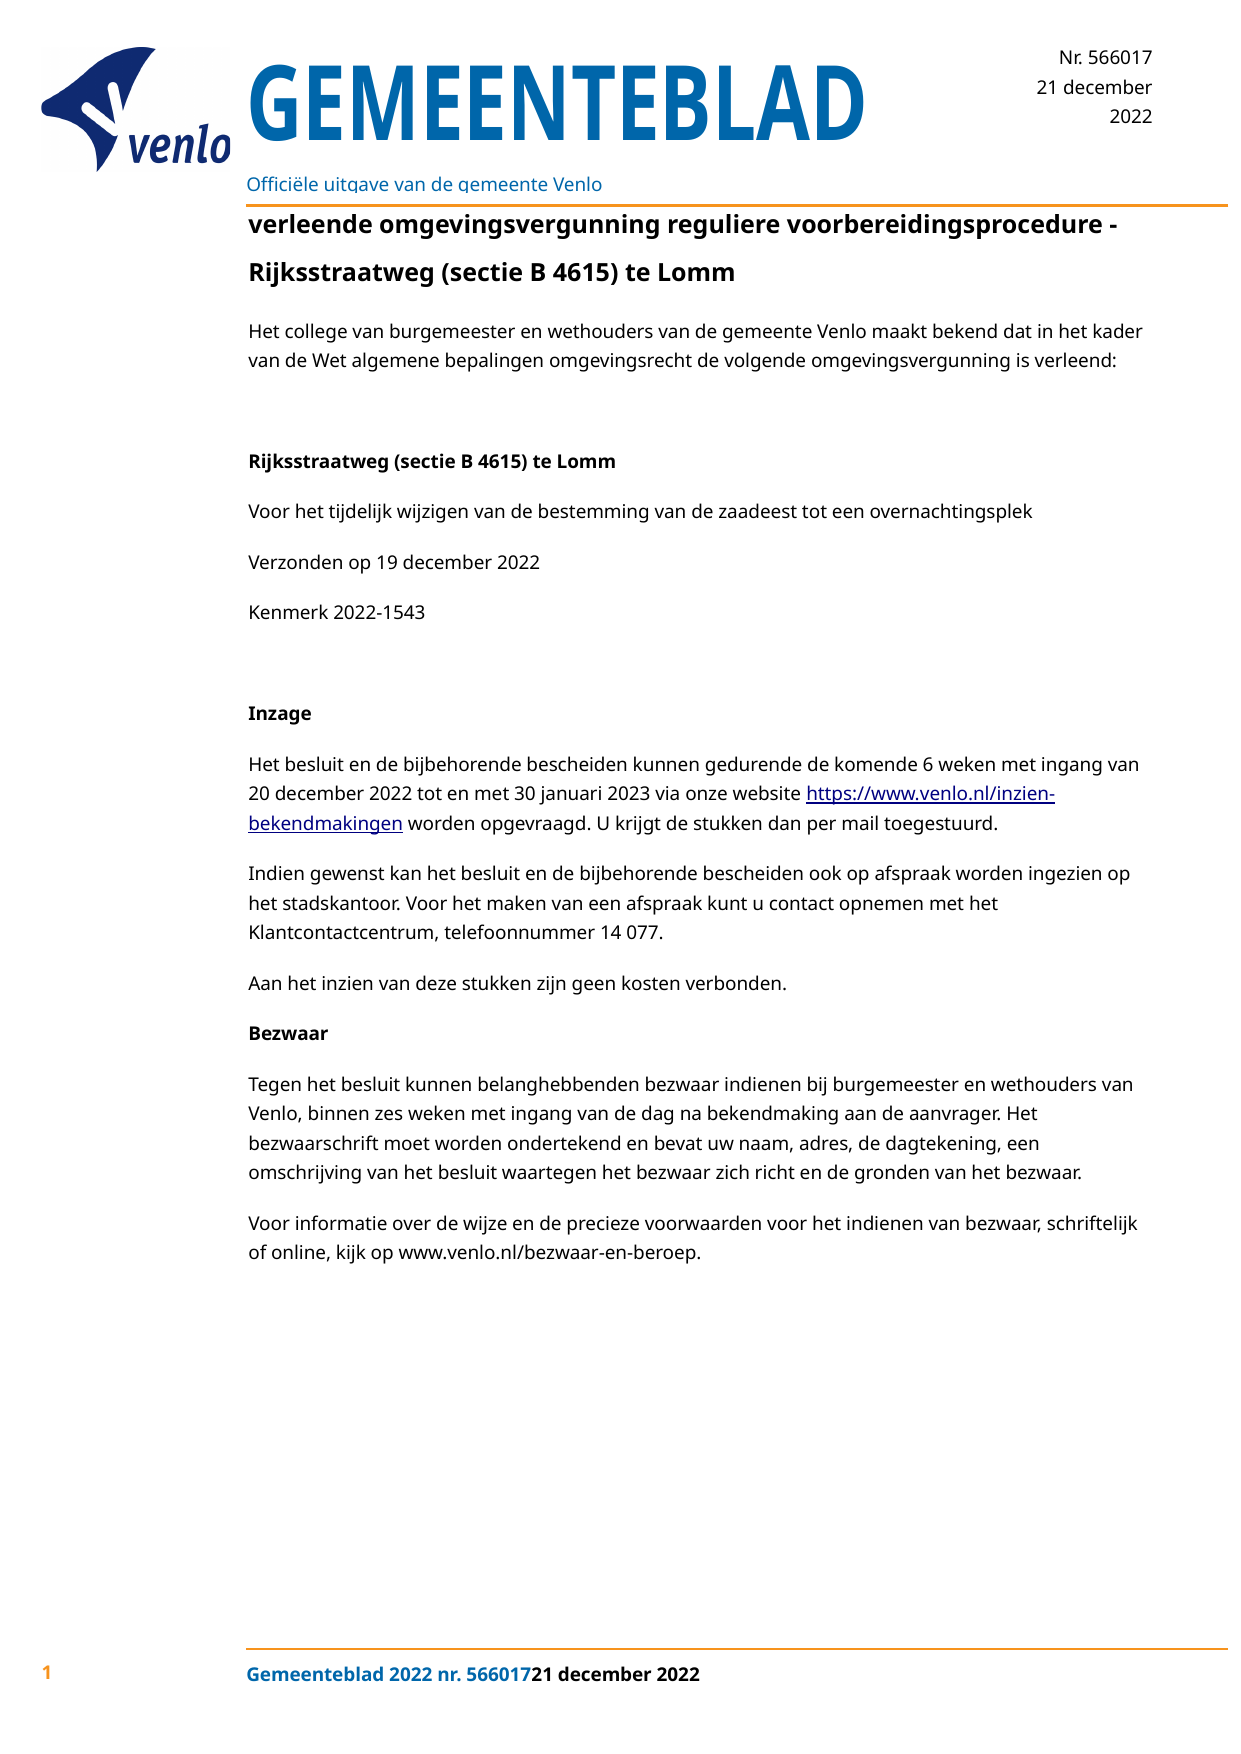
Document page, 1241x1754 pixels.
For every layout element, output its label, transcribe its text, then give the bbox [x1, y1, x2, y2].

text Aan het inzien van deze stukken zijn geen kosten verbonden. [248, 970, 1152, 996]
text Het college van burgemeester en wethouders van de gemeente Venlo maakt bekend dat in het kader van de Wet algemene bepalingen omgevingsrecht de volgende omgevingsvergunning is verleend: [248, 318, 1152, 373]
picture [41, 47, 231, 172]
text Indien gewenst kan het besluit en de bijbehorende bescheiden ook op afspraak worden ingezien op het stadskantoor. Voor het maken van een afspraak kunt u contact opnemen met het Klantcontactcentrum, telefoonnummer 14 077. [248, 860, 1152, 945]
text Bezwaar [248, 1020, 1152, 1046]
text Kenmerk 2022-1543 [248, 599, 1152, 625]
text Verzonden op 19 december 2022 [248, 549, 1152, 575]
text Voor informatie over de wijze en de precieze voorwaarden voor het indienen van bezwaar, schriftelijk of online, kijk op www.venlo.nl/bezwaar-en-beroep. [248, 1210, 1152, 1265]
text Inzage [248, 700, 1152, 726]
text Voor het tijdelijk wijzigen van de bestemming van de zaadeest tot een overnachtingsplek [248, 499, 1152, 524]
text verleende omgevingsvergunning reguliere voorbereidingsprocedure - Rijksstraatweg (sectie B 4615) te Lomm [248, 207, 1152, 288]
text Rijksstraatweg (sectie B 4615) te Lomm [248, 448, 1152, 474]
text Het besluit en de bijbehorende bescheiden kunnen gedurende de komende 6 weken met ingang van 20 december 2022 tot en met 30 januari 2023 via onze website https://www.venlo.nl/inzien-bekendmakingen worden opgevraagd. U krijgt de stukken dan per mail toegestuurd. [248, 751, 1152, 836]
text Tegen het besluit kunnen belanghebbenden bezwaar indienen bij burgemeester en wethouders van Venlo, binnen zes weken met ingang van de dag na bekendmaking aan de aanvrager. Het bezwaarschrift moet worden ondertekend en bevat uw naam, adres, de dagtekening, een omschrijving van het besluit waartegen het bezwaar zich richt en de gronden van het bezwaar. [248, 1071, 1152, 1185]
